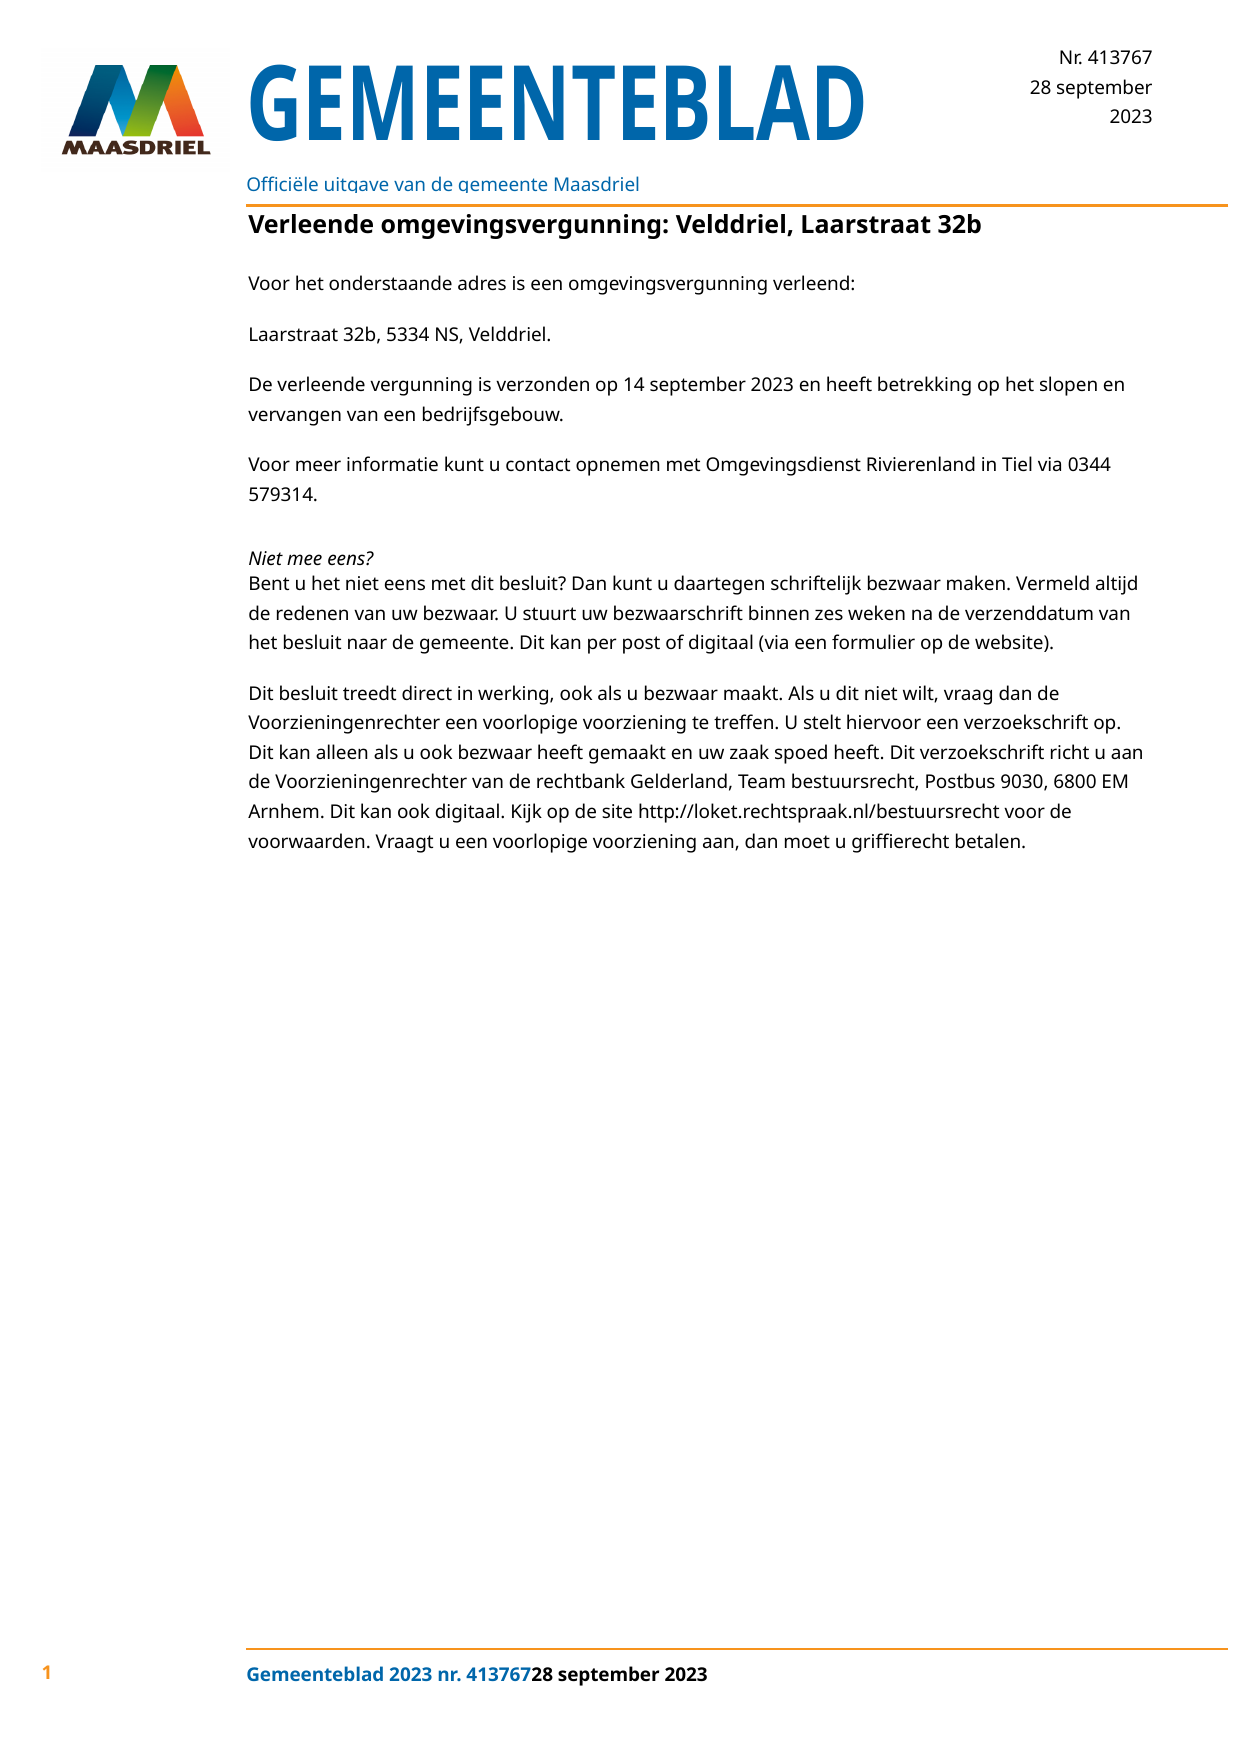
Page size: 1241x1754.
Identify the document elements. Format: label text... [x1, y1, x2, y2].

text Verleende omgevingsvergunning: Velddriel, Laarstraat 32b [248, 207, 1152, 241]
text Laarstraat 32b, 5334 NS, Velddriel. [248, 321, 1152, 346]
text Voor het onderstaande adres is een omgevingsvergunning verleend: [248, 270, 1152, 296]
text Dit besluit treedt direct in werking, ook als u bezwaar maakt. Als u dit niet wilt, vraag dan de Voorzieningenrechter een voorlopige voorziening te treffen. U stelt hiervoor een verzoekschrift op. Dit kan alleen als u ook bezwaar heeft gemaakt en uw zaak spoed heeft. Dit verzoekschrift richt u aan de Voorzieningenrechter van de rechtbank Gelderland, Team bestuursrecht, Postbus 9030, 6800 EM Arnhem. Dit kan ook digitaal. Kijk op de site http://loket.rechtspraak.nl/bestuursrecht voor de voorwaarden. Vraagt u een voorlopige voorziening aan, dan moet u griffierecht betalen. [248, 680, 1152, 854]
text Voor meer informatie kunt u contact opnemen met Omgevingsdienst Rivierenland in Tiel via 0344 579314. [248, 451, 1152, 506]
text Bent u het niet eens met dit besluit? Dan kunt u daartegen schriftelijk bezwaar maken. Vermeld altijd de redenen van uw bezwaar. U stuurt uw bezwaarschrift binnen zes weken na de verzenddatum van het besluit naar de gemeente. Dit kan per post of digitaal (via een formulier op de website). [248, 570, 1152, 655]
text De verleende vergunning is verzonden op 14 september 2023 en heeft betrekking op het slopen en vervangen van een bedrijfsgebouw. [248, 371, 1152, 426]
text Niet mee eens? [248, 545, 1152, 570]
picture [41, 47, 231, 172]
